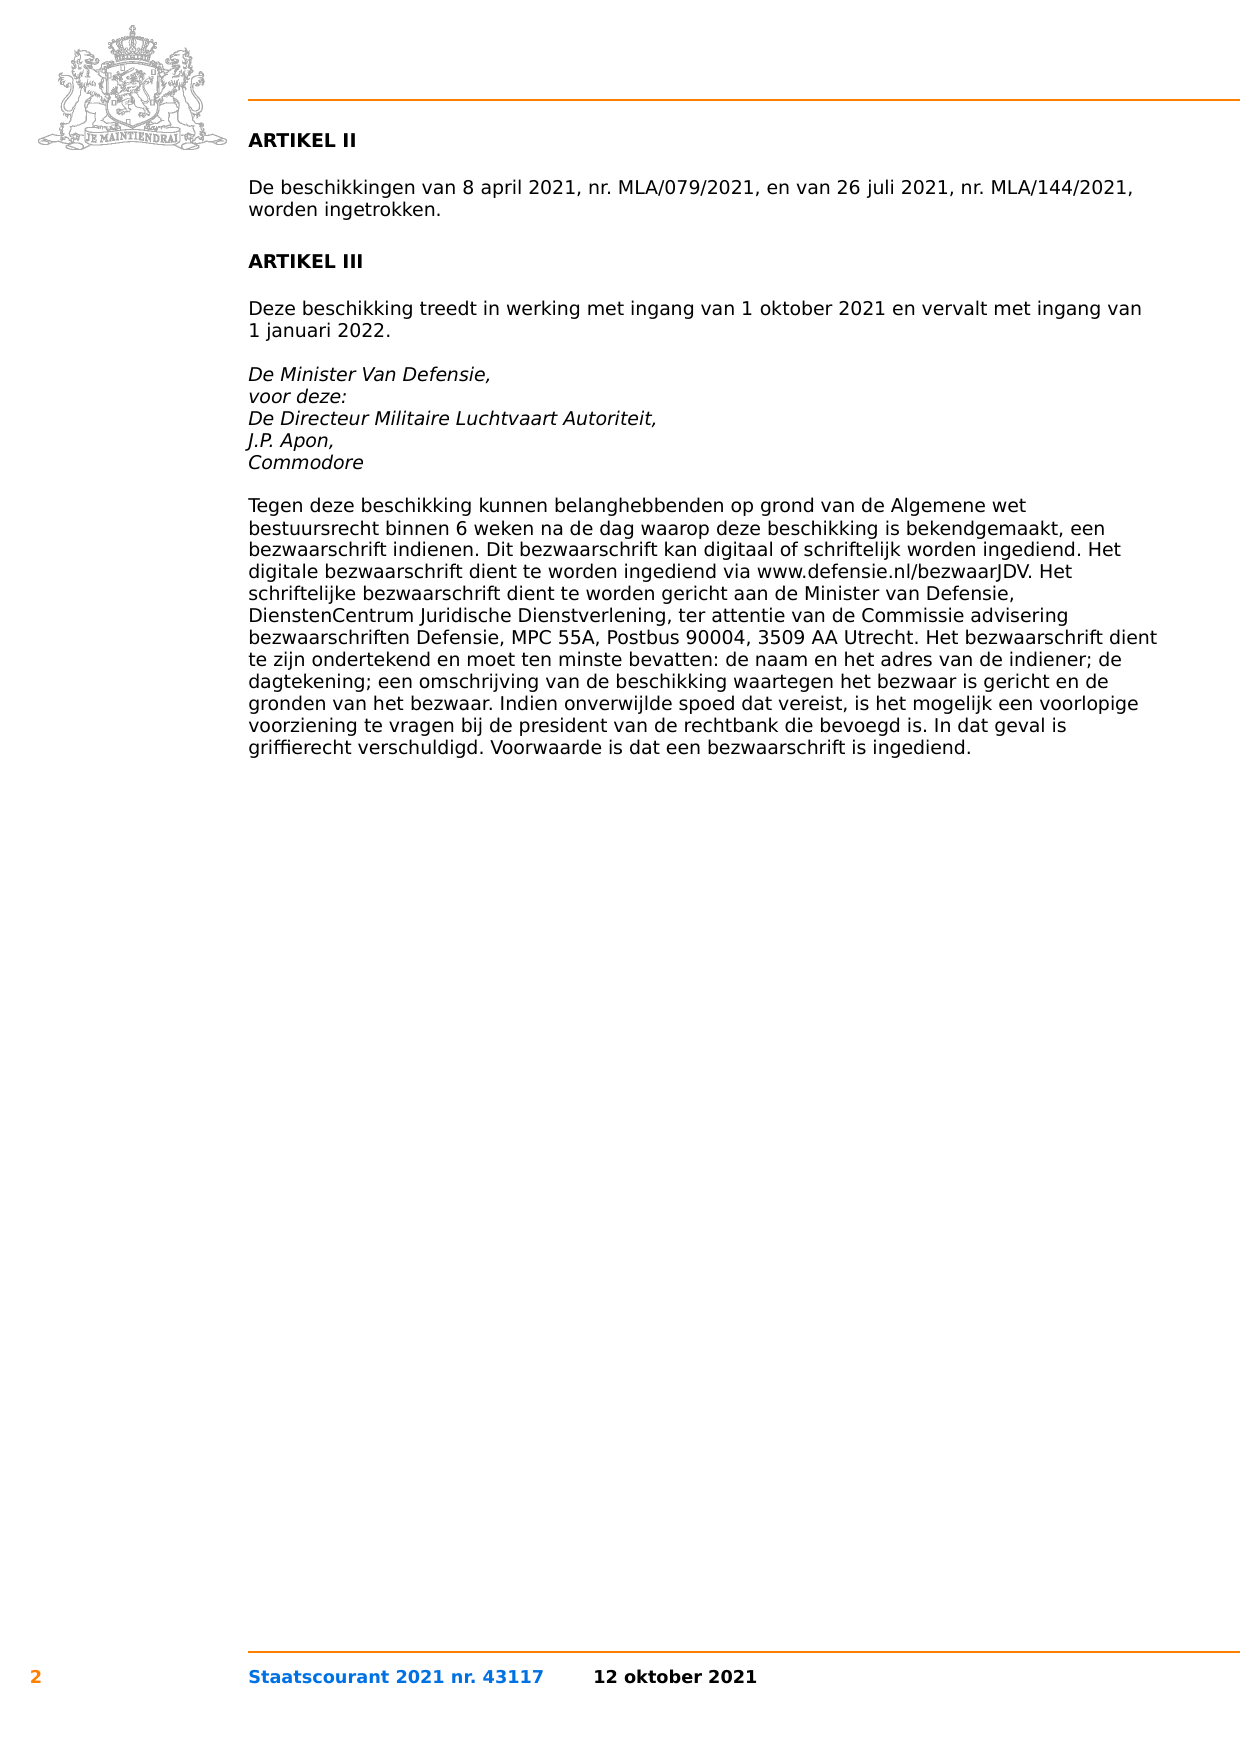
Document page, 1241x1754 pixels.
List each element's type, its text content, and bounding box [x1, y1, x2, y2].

subtitle ARTIKEL III [248, 251, 1163, 273]
text Deze beschikking treedt in werking met ingang van 1 oktober 2021 en vervalt met ingang van 1 januari 2022. [248, 298, 1163, 342]
text De Minister Van Defensie, voor deze: De Directeur Militaire Luchtvaart Autoriteit, J.P. Apon, Commodore [248, 364, 1163, 473]
picture [38, 25, 227, 150]
subtitle ARTIKEL II [248, 130, 1163, 152]
text De beschikkingen van 8 april 2021, nr. MLA/079/2021, en van 26 juli 2021, nr. MLA/144/2021, worden ingetrokken. [248, 177, 1163, 221]
text Tegen deze beschikking kunnen belanghebbenden op grond van de Algemene wet bestuursrecht binnen 6 weken na de dag waarop deze beschikking is bekendgemaakt, een bezwaarschrift indienen. Dit bezwaarschrift kan digitaal of schriftelijk worden ingediend. Het digitale bezwaarschrift dient te worden ingediend via www.defensie.nl/bezwaarJDV. Het schriftelijke bezwaarschrift dient te worden gericht aan de Minister van Defensie, DienstenCentrum Juridische Dienstverlening, ter attentie van de Commissie advisering bezwaarschriften Defensie, MPC 55A, Postbus 90004, 3509 AA Utrecht. Het bezwaarschrift dient te zijn ondertekend en moet ten minste bevatten: de naam en het adres van de indiener; de dagtekening; een omschrijving van de beschikking waartegen het bezwaar is gericht en de gronden van het bezwaar. Indien onverwijlde spoed dat vereist, is het mogelijk een voorlopige voorziening te vragen bij de president van de rechtbank die bevoegd is. In dat geval is griffierecht verschuldigd. Voorwaarde is dat een bezwaarschrift is ingediend. [248, 495, 1163, 759]
